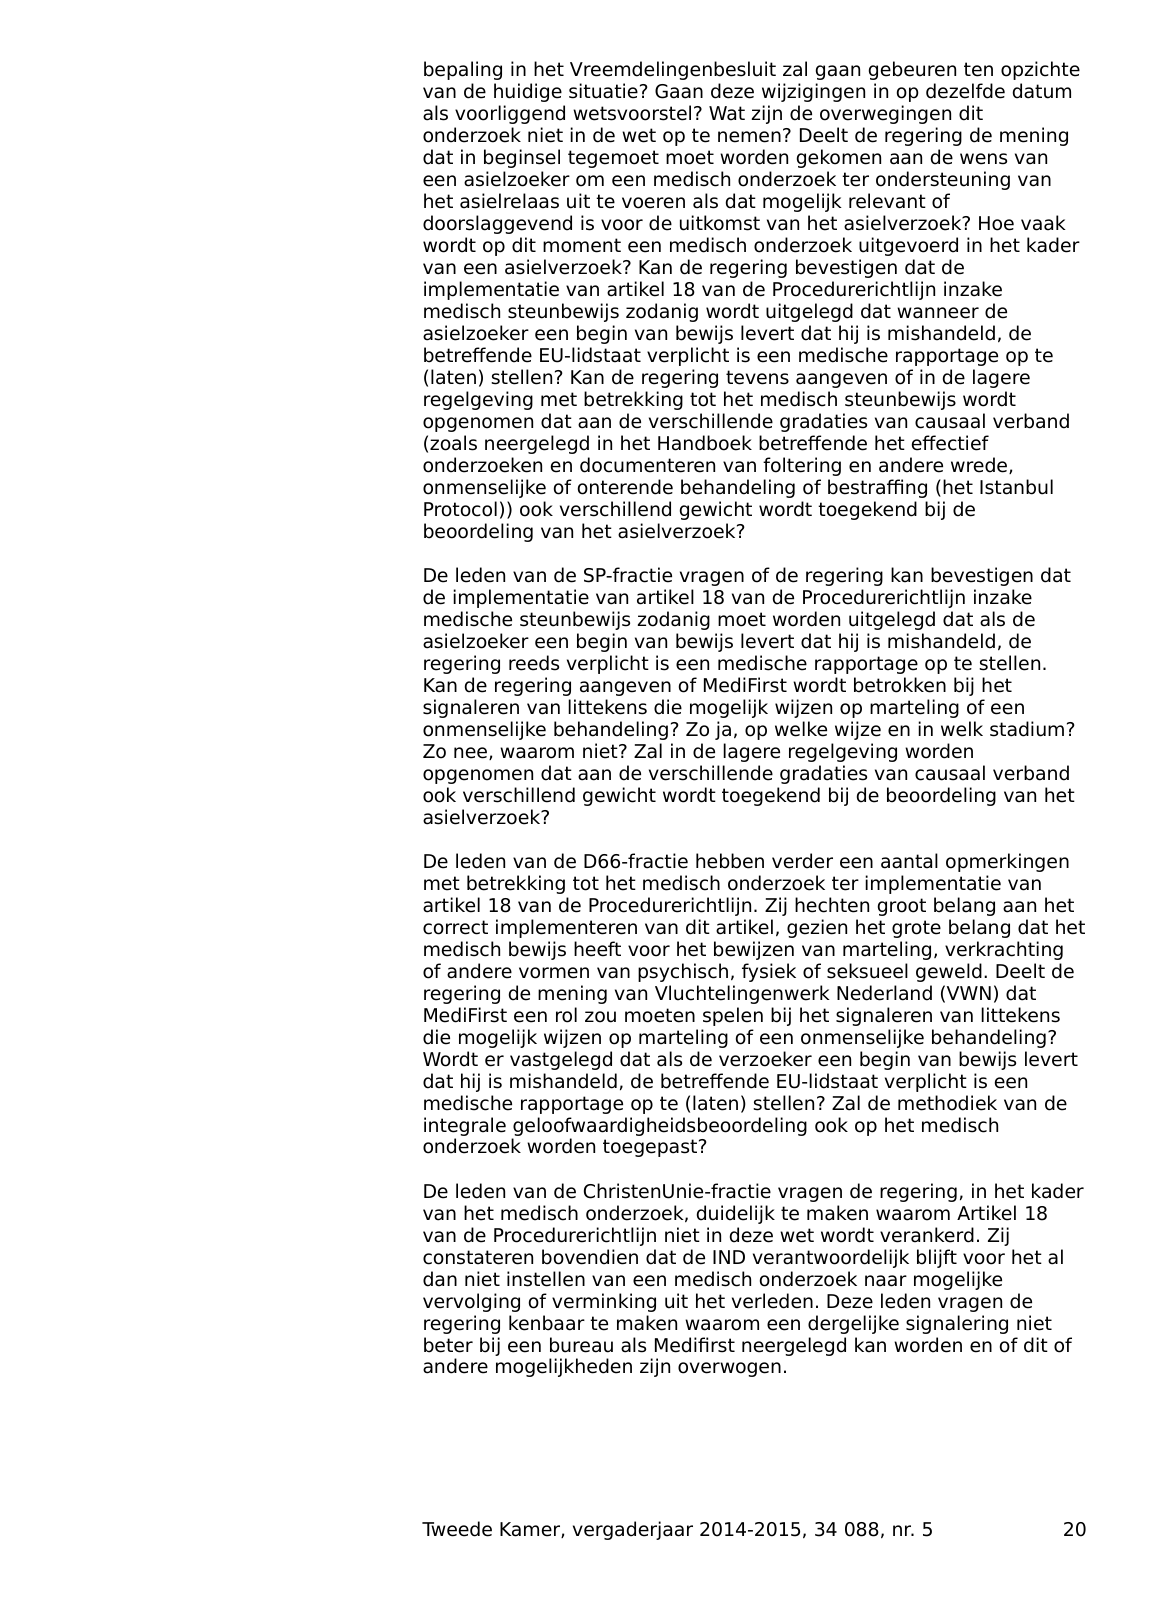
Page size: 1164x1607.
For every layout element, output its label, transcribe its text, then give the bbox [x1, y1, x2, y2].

text De leden van de ChristenUnie-fractie vragen de regering, in het kader van het medisch onderzoek, duidelijk te maken waarom Artikel 18 van de Procedurerichtlijn niet in deze wet wordt verankerd. Zij constateren bovendien dat de IND verantwoordelijk blijft voor het al dan niet instellen van een medisch onderzoek naar mogelijke vervolging of verminking uit het verleden. Deze leden vragen de regering kenbaar te maken waarom een dergelijke signalering niet beter bij een bureau als Medifirst neergelegd kan worden en of dit of andere mogelijkheden zijn overwogen. [422, 1181, 1087, 1378]
text bepaling in het Vreemdelingenbesluit zal gaan gebeuren ten opzichte van de huidige situatie? Gaan deze wijzigingen in op dezelfde datum als voorliggend wetsvoorstel? Wat zijn de overwegingen dit onderzoek niet in de wet op te nemen? Deelt de regering de mening dat in beginsel tegemoet moet worden gekomen aan de wens van een asielzoeker om een medisch onderzoek ter ondersteuning van het asielrelaas uit te voeren als dat mogelijk relevant of doorslaggevend is voor de uitkomst van het asielverzoek? Hoe vaak wordt op dit moment een medisch onderzoek uitgevoerd in het kader van een asielverzoek? Kan de regering bevestigen dat de implementatie van artikel 18 van de Procedurerichtlijn inzake medisch steunbewijs zodanig wordt uitgelegd dat wanneer de asielzoeker een begin van bewijs levert dat hij is mishandeld, de betreffende EU-lidstaat verplicht is een medische rapportage op te (laten) stellen? Kan de regering tevens aangeven of in de lagere regelgeving met betrekking tot het medisch steunbewijs wordt opgenomen dat aan de verschillende gradaties van causaal verband (zoals neergelegd in het Handboek betreffende het effectief onderzoeken en documenteren van foltering en andere wrede, onmenselijke of onterende behandeling of bestraffing (het Istanbul Protocol)) ook verschillend gewicht wordt toegekend bij de beoordeling van het asielverzoek? [422, 59, 1087, 543]
text De leden van de D66-fractie hebben verder een aantal opmerkingen met betrekking tot het medisch onderzoek ter implementatie van artikel 18 van de Procedurerichtlijn. Zij hechten groot belang aan het correct implementeren van dit artikel, gezien het grote belang dat het medisch bewijs heeft voor het bewijzen van marteling, verkrachting of andere vormen van psychisch, fysiek of seksueel geweld. Deelt de regering de mening van Vluchtelingenwerk Nederland (VWN) dat MediFirst een rol zou moeten spelen bij het signaleren van littekens die mogelijk wijzen op marteling of een onmenselijke behandeling? Wordt er vastgelegd dat als de verzoeker een begin van bewijs levert dat hij is mishandeld, de betreffende EU-lidstaat verplicht is een medische rapportage op te (laten) stellen? Zal de methodiek van de integrale geloofwaardigheidsbeoordeling ook op het medisch onderzoek worden toegepast? [422, 851, 1087, 1158]
text De leden van de SP-fractie vragen of de regering kan bevestigen dat de implementatie van artikel 18 van de Procedurerichtlijn inzake medische steunbewijs zodanig moet worden uitgelegd dat als de asielzoeker een begin van bewijs levert dat hij is mishandeld, de regering reeds verplicht is een medische rapportage op te stellen. Kan de regering aangeven of MediFirst wordt betrokken bij het signaleren van littekens die mogelijk wijzen op marteling of een onmenselijke behandeling? Zo ja, op welke wijze en in welk stadium? Zo nee, waarom niet? Zal in de lagere regelgeving worden opgenomen dat aan de verschillende gradaties van causaal verband ook verschillend gewicht wordt toegekend bij de beoordeling van het asielverzoek? [422, 565, 1087, 828]
